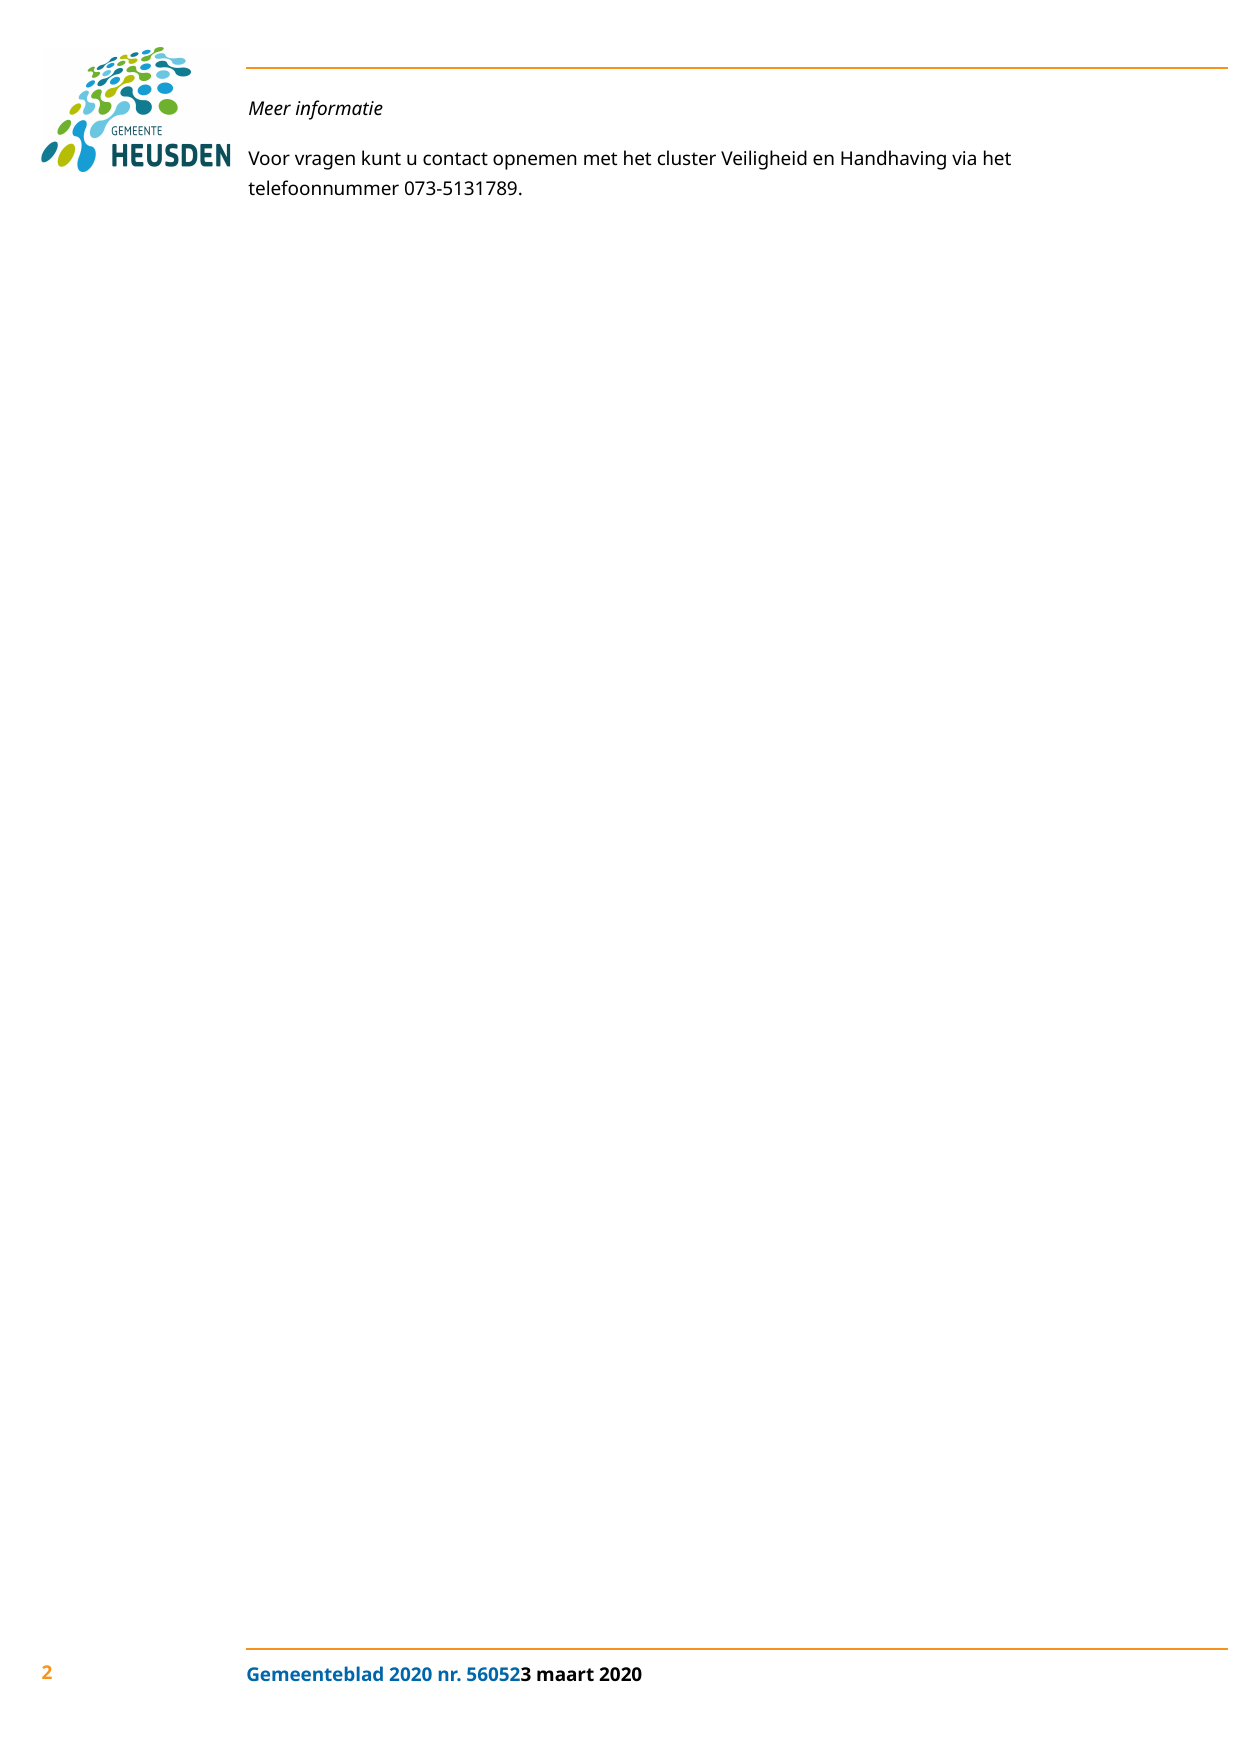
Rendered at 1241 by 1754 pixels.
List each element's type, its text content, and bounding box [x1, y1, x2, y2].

text Meer informatie [248, 95, 1152, 121]
text Voor vragen kunt u contact opnemen met het cluster Veiligheid en Handhaving via het telefoonnummer 073-5131789. [248, 145, 1152, 201]
picture [41, 47, 231, 172]
